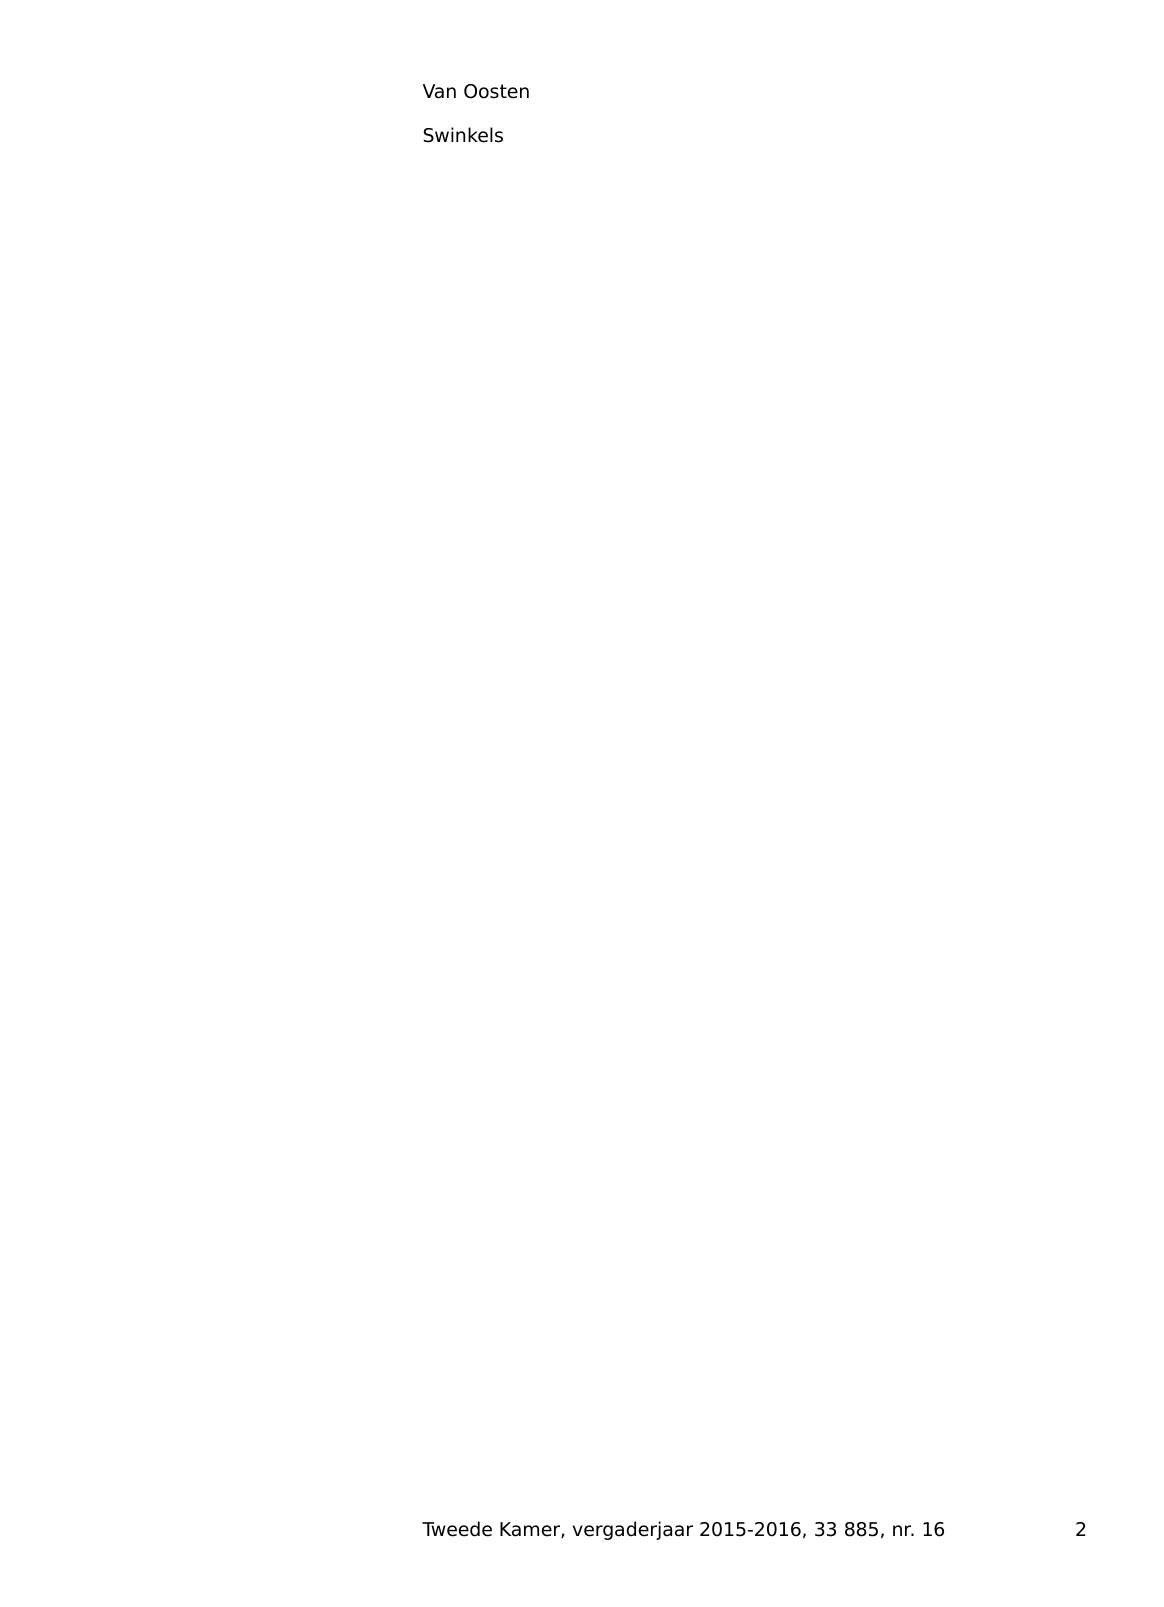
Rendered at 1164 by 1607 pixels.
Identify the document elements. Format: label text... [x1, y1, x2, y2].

text Van Oosten Swinkels [422, 59, 1087, 147]
